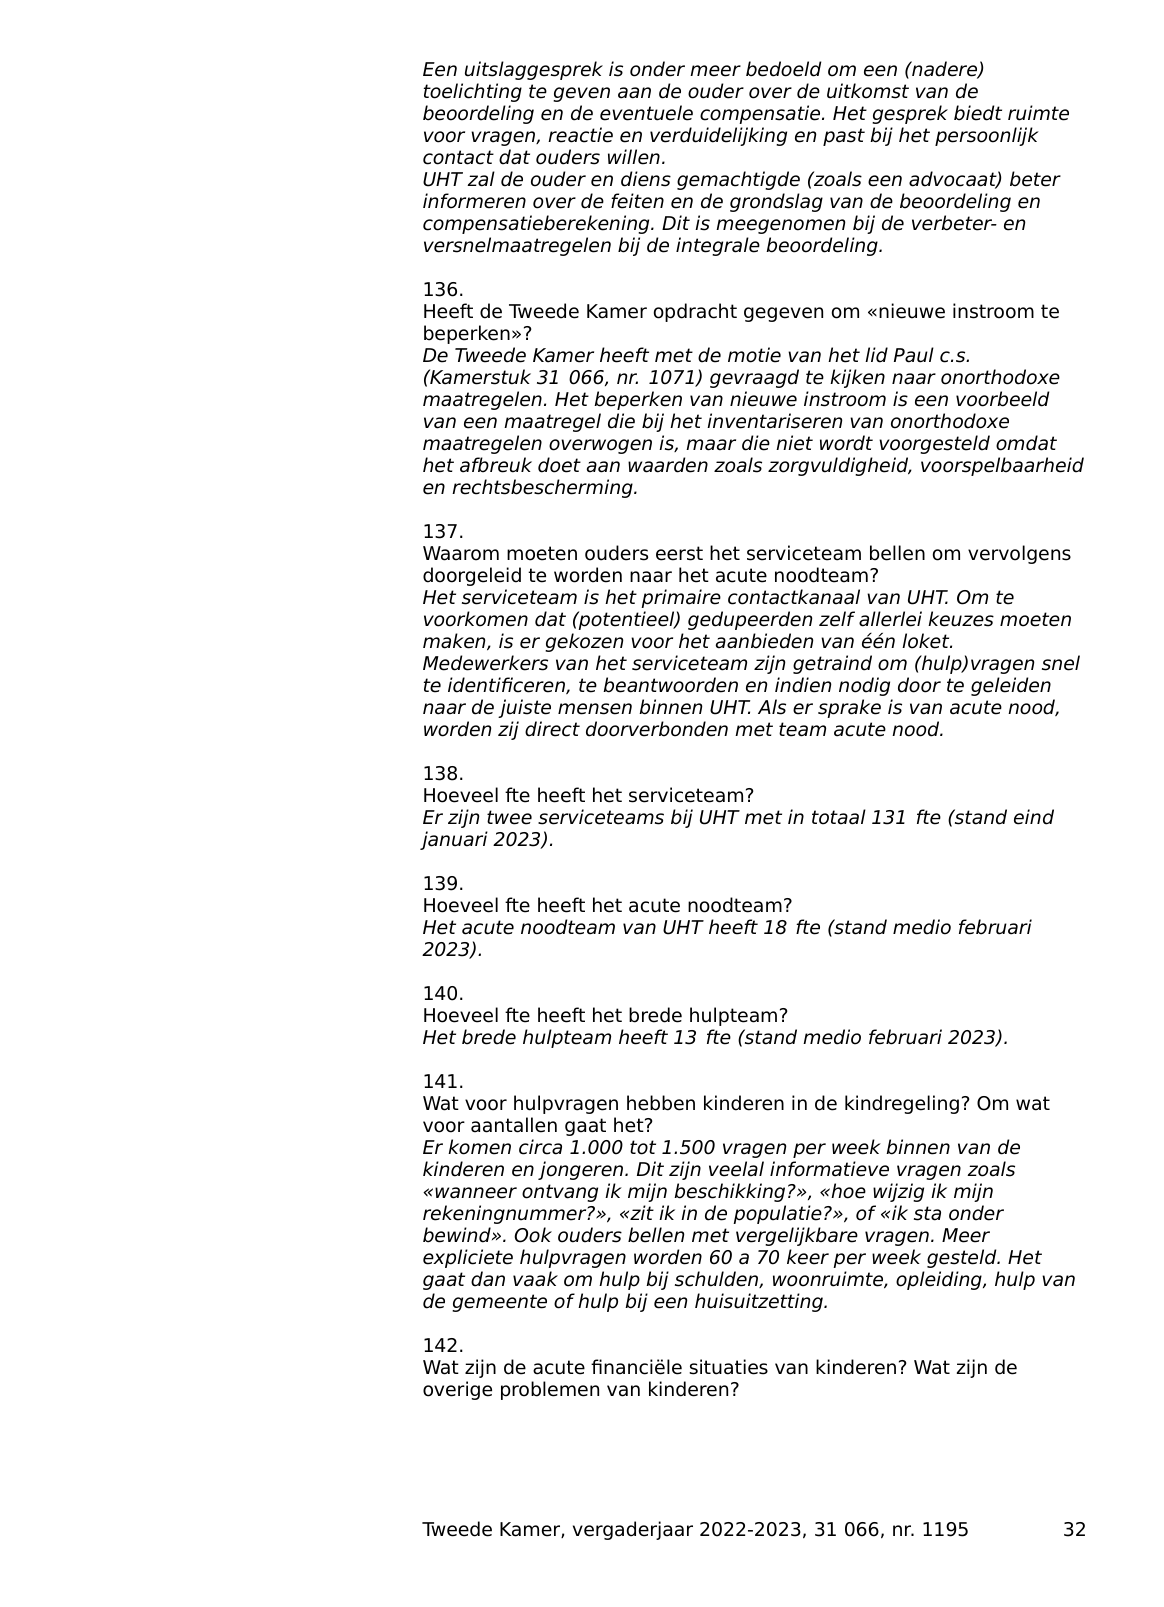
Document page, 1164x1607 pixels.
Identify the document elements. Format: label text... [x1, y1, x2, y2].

text Wat zijn de acute financiële situaties van kinderen? Wat zijn de overige problemen van kinderen? [422, 1357, 1087, 1401]
text Er zijn twee serviceteams bij UHT met in totaal 131 fte (stand eind januari 2023). [422, 807, 1087, 851]
text 138. [422, 763, 1087, 785]
text 136. [422, 279, 1087, 301]
text Het acute noodteam van UHT heeft 18 fte (stand medio februari 2023). [422, 917, 1087, 961]
text 137. [422, 521, 1087, 543]
text Heeft de Tweede Kamer opdracht gegeven om «nieuwe instroom te beperken»? [422, 301, 1087, 345]
text De Tweede Kamer heeft met de motie van het lid Paul c.s. (Kamerstuk 31 066, nr. 1071) gevraagd te kijken naar onorthodoxe maatregelen. Het beperken van nieuwe instroom is een voorbeeld van een maatregel die bij het inventariseren van onorthodoxe maatregelen overwogen is, maar die niet wordt voorgesteld omdat het afbreuk doet aan waarden zoals zorgvuldigheid, voorspelbaarheid en rechtsbescherming. [422, 345, 1087, 499]
text Hoeveel fte heeft het brede hulpteam? [422, 1005, 1087, 1027]
text UHT zal de ouder en diens gemachtigde (zoals een advocaat) beter informeren over de feiten en de grondslag van de beoordeling en compensatieberekening. Dit is meegenomen bij de verbeter- en versnelmaatregelen bij de integrale beoordeling. [422, 169, 1087, 257]
text Er komen circa 1.000 tot 1.500 vragen per week binnen van de kinderen en jongeren. Dit zijn veelal informatieve vragen zoals «wanneer ontvang ik mijn beschikking?», «hoe wijzig ik mijn rekeningnummer?», «zit ik in de populatie?», of «ik sta onder bewind». Ook ouders bellen met vergelijkbare vragen. Meer expliciete hulpvragen worden 60 a 70 keer per week gesteld. Het gaat dan vaak om hulp bij schulden, woonruimte, opleiding, hulp van de gemeente of hulp bij een huisuitzetting. [422, 1137, 1087, 1313]
text Waarom moeten ouders eerst het serviceteam bellen om vervolgens doorgeleid te worden naar het acute noodteam? [422, 543, 1087, 587]
text Hoeveel fte heeft het acute noodteam? [422, 895, 1087, 917]
text Het brede hulpteam heeft 13 fte (stand medio februari 2023). [422, 1027, 1087, 1049]
text Het serviceteam is het primaire contactkanaal van UHT. Om te voorkomen dat (potentieel) gedupeerden zelf allerlei keuzes moeten maken, is er gekozen voor het aanbieden van één loket. Medewerkers van het serviceteam zijn getraind om (hulp)vragen snel te identificeren, te beantwoorden en indien nodig door te geleiden naar de juiste mensen binnen UHT. Als er sprake is van acute nood, worden zij direct doorverbonden met team acute nood. [422, 587, 1087, 741]
text Wat voor hulpvragen hebben kinderen in de kindregeling? Om wat voor aantallen gaat het? [422, 1093, 1087, 1137]
text 142. [422, 1335, 1087, 1357]
text 141. [422, 1071, 1087, 1093]
text 139. [422, 873, 1087, 895]
text Een uitslaggesprek is onder meer bedoeld om een (nadere) toelichting te geven aan de ouder over de uitkomst van de beoordeling en de eventuele compensatie. Het gesprek biedt ruimte voor vragen, reactie en verduidelijking en past bij het persoonlijk contact dat ouders willen. [422, 59, 1087, 169]
text Hoeveel fte heeft het serviceteam? [422, 785, 1087, 807]
text 140. [422, 983, 1087, 1005]
